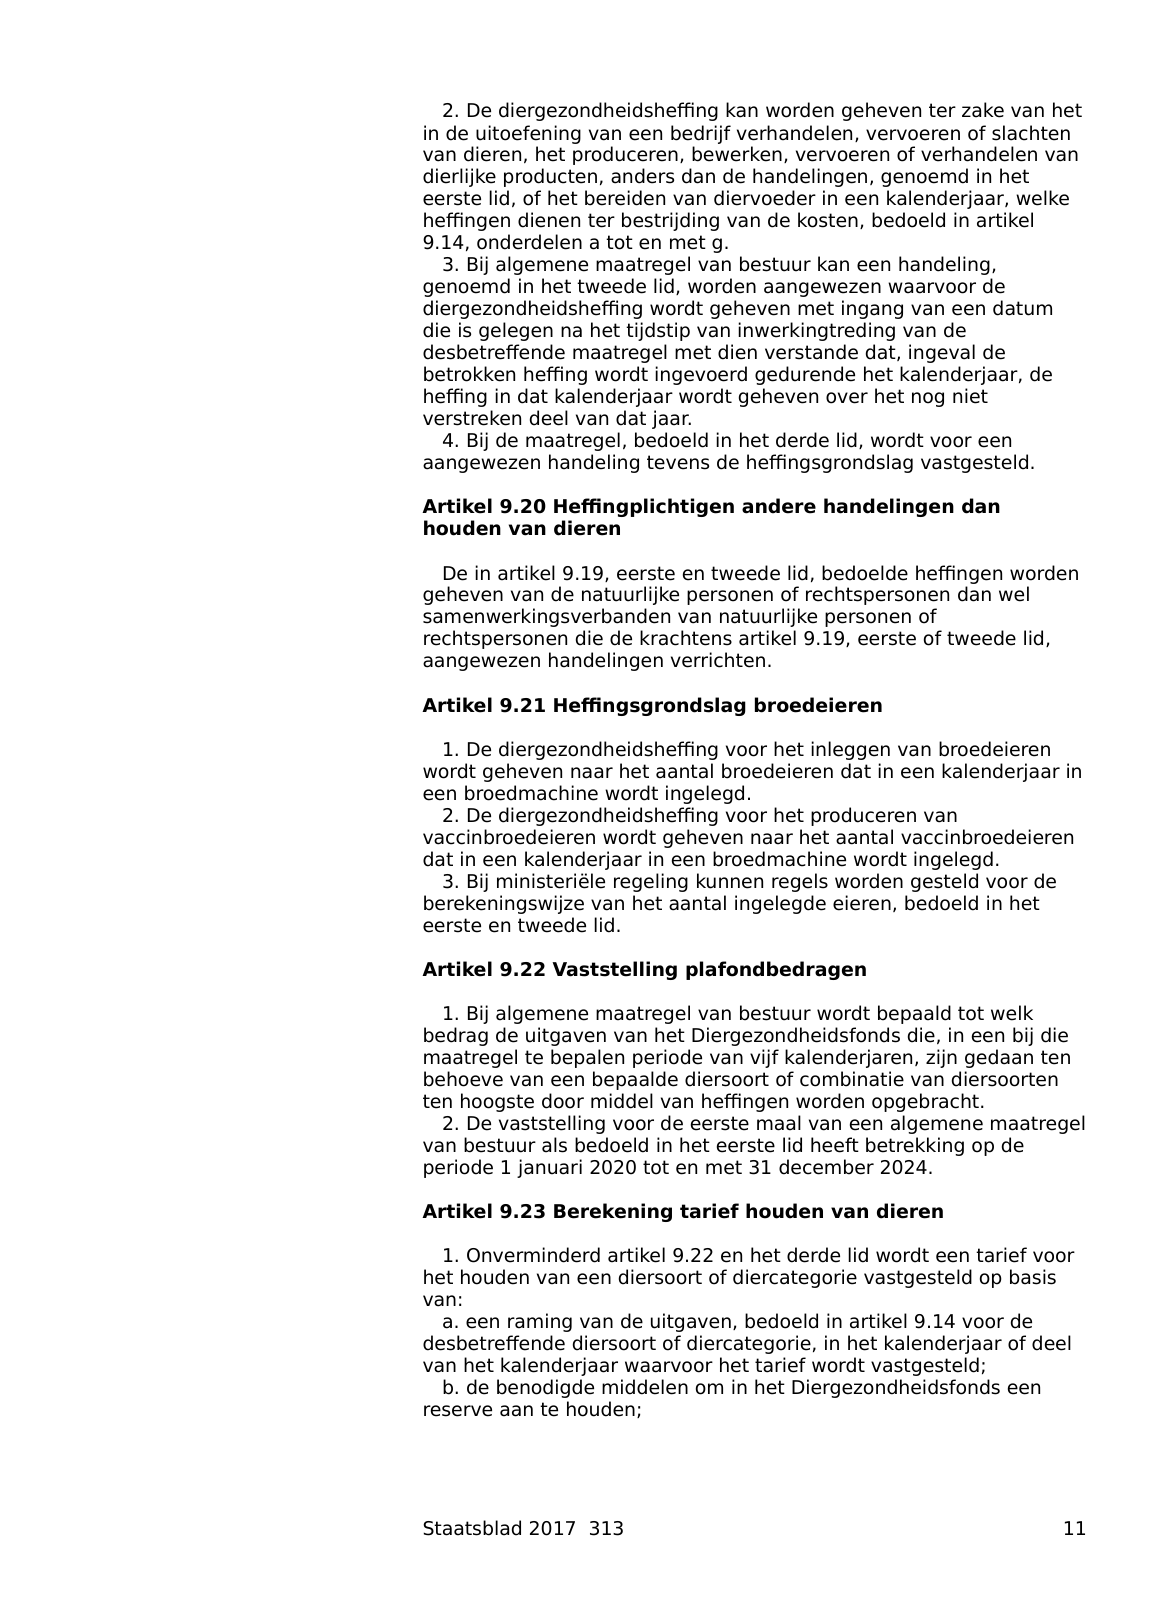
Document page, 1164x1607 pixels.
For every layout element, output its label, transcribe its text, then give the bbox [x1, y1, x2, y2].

text a. een raming van de uitgaven, bedoeld in artikel 9.14 voor de desbetreffende diersoort of diercategorie, in het kalenderjaar of deel van het kalenderjaar waarvoor het tarief wordt vastgesteld; [422, 1311, 1087, 1377]
text 2. De diergezondheidsheffing kan worden geheven ter zake van het in de uitoefening van een bedrijf verhandelen, vervoeren of slachten van dieren, het produceren, bewerken, vervoeren of verhandelen van dierlijke producten, anders dan de handelingen, genoemd in het eerste lid, of het bereiden van diervoeder in een kalenderjaar, welke heffingen dienen ter bestrijding van de kosten, bedoeld in artikel 9.14, onderdelen a tot en met g. [422, 100, 1087, 254]
text 3. Bij ministeriële regeling kunnen regels worden gesteld voor de berekeningswijze van het aantal ingelegde eieren, bedoeld in het eerste en tweede lid. [422, 871, 1087, 936]
text 2. De vaststelling voor de eerste maal van een algemene maatregel van bestuur als bedoeld in het eerste lid heeft betrekking op de periode 1 januari 2020 tot en met 31 december 2024. [422, 1113, 1087, 1179]
text De in artikel 9.19, eerste en tweede lid, bedoelde heffingen worden geheven van de natuurlijke personen of rechtspersonen dan wel samenwerkingsverbanden van natuurlijke personen of rechtspersonen die de krachtens artikel 9.19, eerste of tweede lid, aangewezen handelingen verrichten. [422, 562, 1087, 672]
subtitle Artikel 9.20 Heffingplichtigen andere handelingen dan houden van dieren [422, 496, 1087, 540]
text b. de benodigde middelen om in het Diergezondheidsfonds een reserve aan te houden; [422, 1377, 1087, 1421]
text 4. Bij de maatregel, bedoeld in het derde lid, wordt voor een aangewezen handeling tevens de heffingsgrondslag vastgesteld. [422, 430, 1087, 474]
subtitle Artikel 9.21 Heffingsgrondslag broedeieren [422, 694, 1087, 716]
text 1. De diergezondheidsheffing voor het inleggen van broedeieren wordt geheven naar het aantal broedeieren dat in een kalenderjaar in een broedmachine wordt ingelegd. [422, 739, 1087, 804]
text 3. Bij algemene maatregel van bestuur kan een handeling, genoemd in het tweede lid, worden aangewezen waarvoor de diergezondheidsheffing wordt geheven met ingang van een datum die is gelegen na het tijdstip van inwerkingtreding van de desbetreffende maatregel met dien verstande dat, ingeval de betrokken heffing wordt ingevoerd gedurende het kalenderjaar, de heffing in dat kalenderjaar wordt geheven over het nog niet verstreken deel van dat jaar. [422, 254, 1087, 430]
subtitle Artikel 9.23 Berekening tarief houden van dieren [422, 1201, 1087, 1223]
subtitle Artikel 9.22 Vaststelling plafondbedragen [422, 959, 1087, 981]
text 1. Onverminderd artikel 9.22 en het derde lid wordt een tarief voor het houden van een diersoort of diercategorie vastgesteld op basis van: [422, 1245, 1087, 1311]
text 2. De diergezondheidsheffing voor het produceren van vaccinbroedeieren wordt geheven naar het aantal vaccinbroedeieren dat in een kalenderjaar in een broedmachine wordt ingelegd. [422, 804, 1087, 871]
text 1. Bij algemene maatregel van bestuur wordt bepaald tot welk bedrag de uitgaven van het Diergezondheidsfonds die, in een bij die maatregel te bepalen periode van vijf kalenderjaren, zijn gedaan ten behoeve van een bepaalde diersoort of combinatie van diersoorten ten hoogste door middel van heffingen worden opgebracht. [422, 1003, 1087, 1113]
